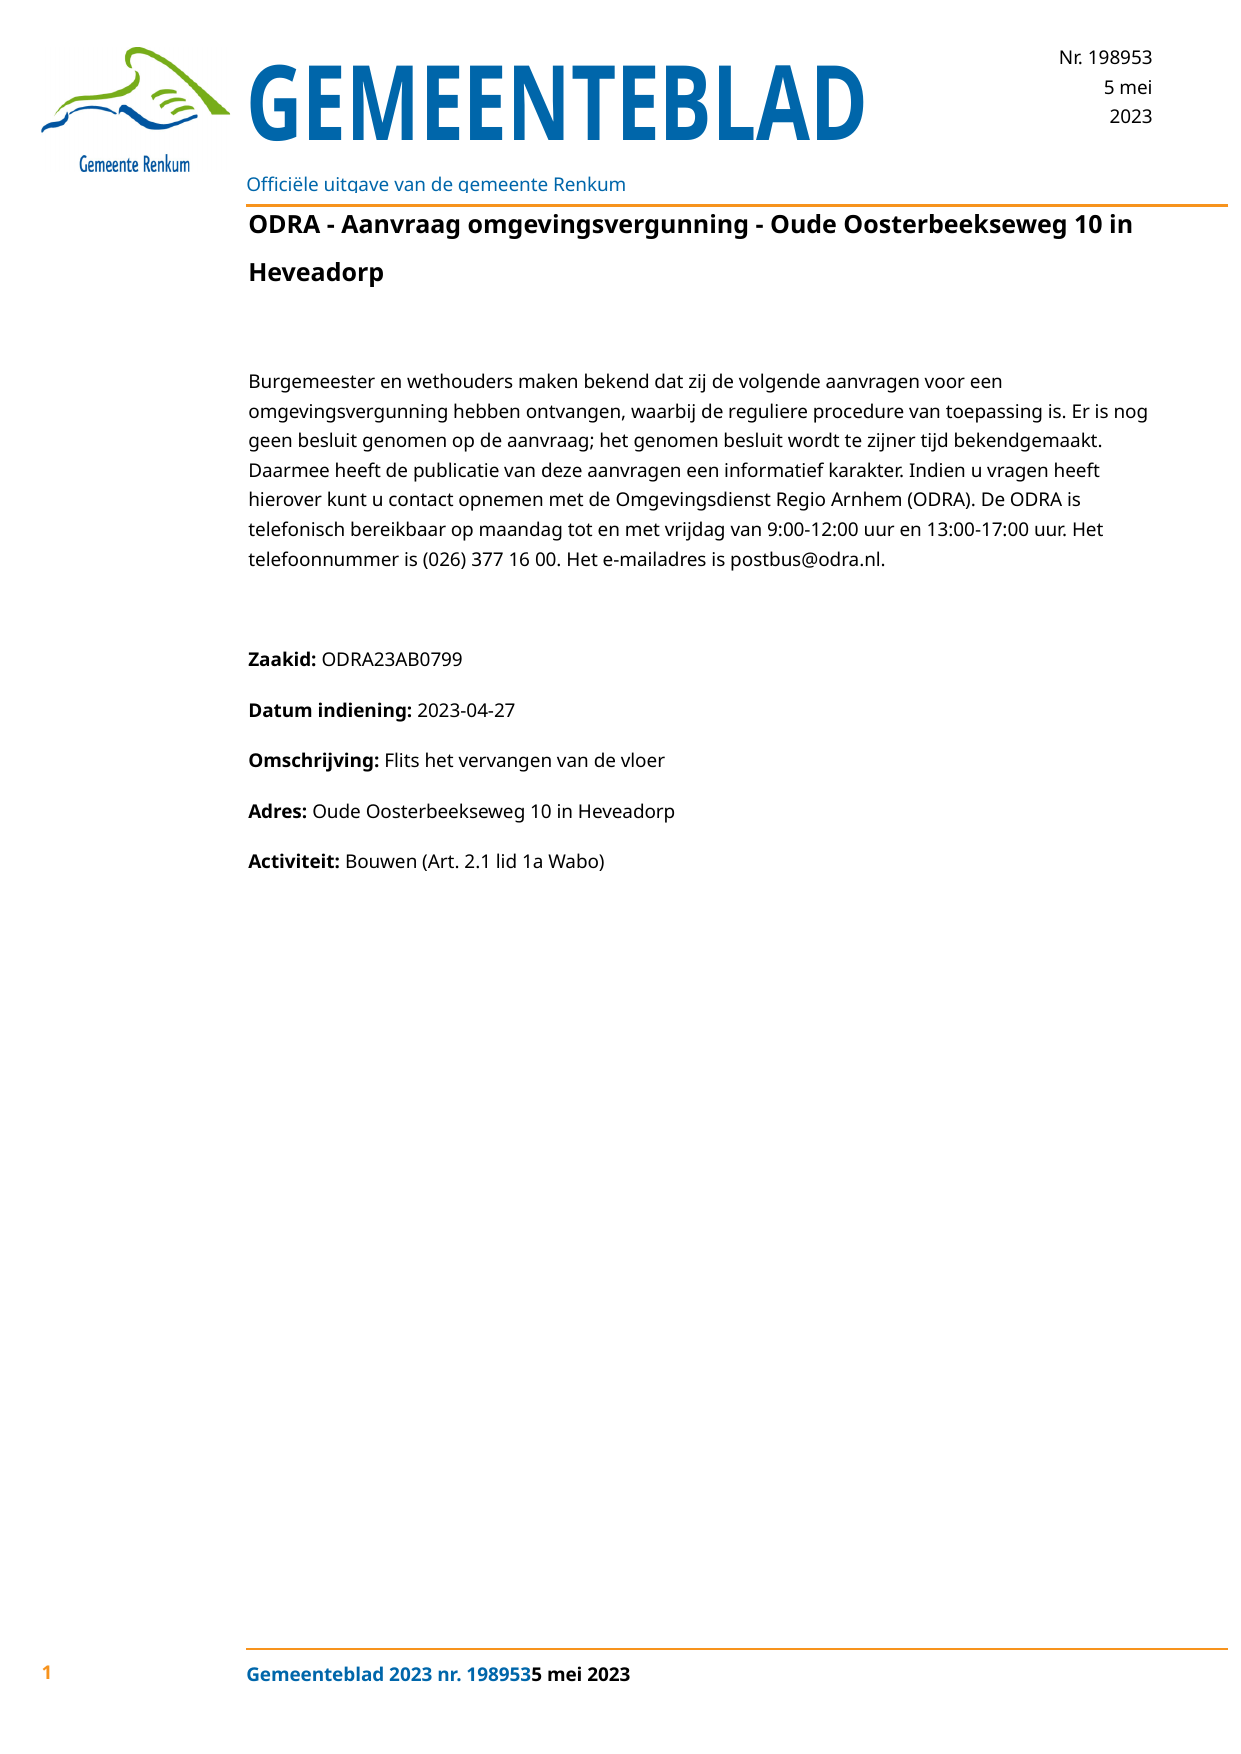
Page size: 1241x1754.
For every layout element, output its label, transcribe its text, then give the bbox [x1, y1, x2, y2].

text Datum indiening: 2023-04-27 [248, 697, 1152, 723]
text Burgemeester en wethouders maken bekend dat zij de volgende aanvragen voor een omgevingsvergunning hebben ontvangen, waarbij de reguliere procedure van toepassing is. Er is nog geen besluit genomen op de aanvraag; het genomen besluit wordt te zijner tijd bekendgemaakt. Daarmee heeft de publicatie van deze aanvragen een informatief karakter. Indien u vragen heeft hierover kunt u contact opnemen met de Omgevingsdienst Regio Arnhem (ODRA). De ODRA is telefonisch bereikbaar op maandag tot en met vrijdag van 9:00-12:00 uur en 13:00-17:00 uur. Het telefoonnummer is (026) 377 16 00. Het e-mailadres is postbus@odra.nl. [248, 368, 1152, 572]
text Adres: Oude Oosterbeekseweg 10 in Heveadorp [248, 798, 1152, 824]
text Activiteit: Bouwen (Art. 2.1 lid 1a Wabo) [248, 848, 1152, 874]
text ODRA - Aanvraag omgevingsvergunning - Oude Oosterbeekseweg 10 in Heveadorp [248, 207, 1152, 288]
text Omschrijving: Flits het vervangen van de vloer [248, 747, 1152, 773]
picture [41, 47, 231, 172]
text Zaakid: ODRA23AB0799 [248, 647, 1152, 672]
